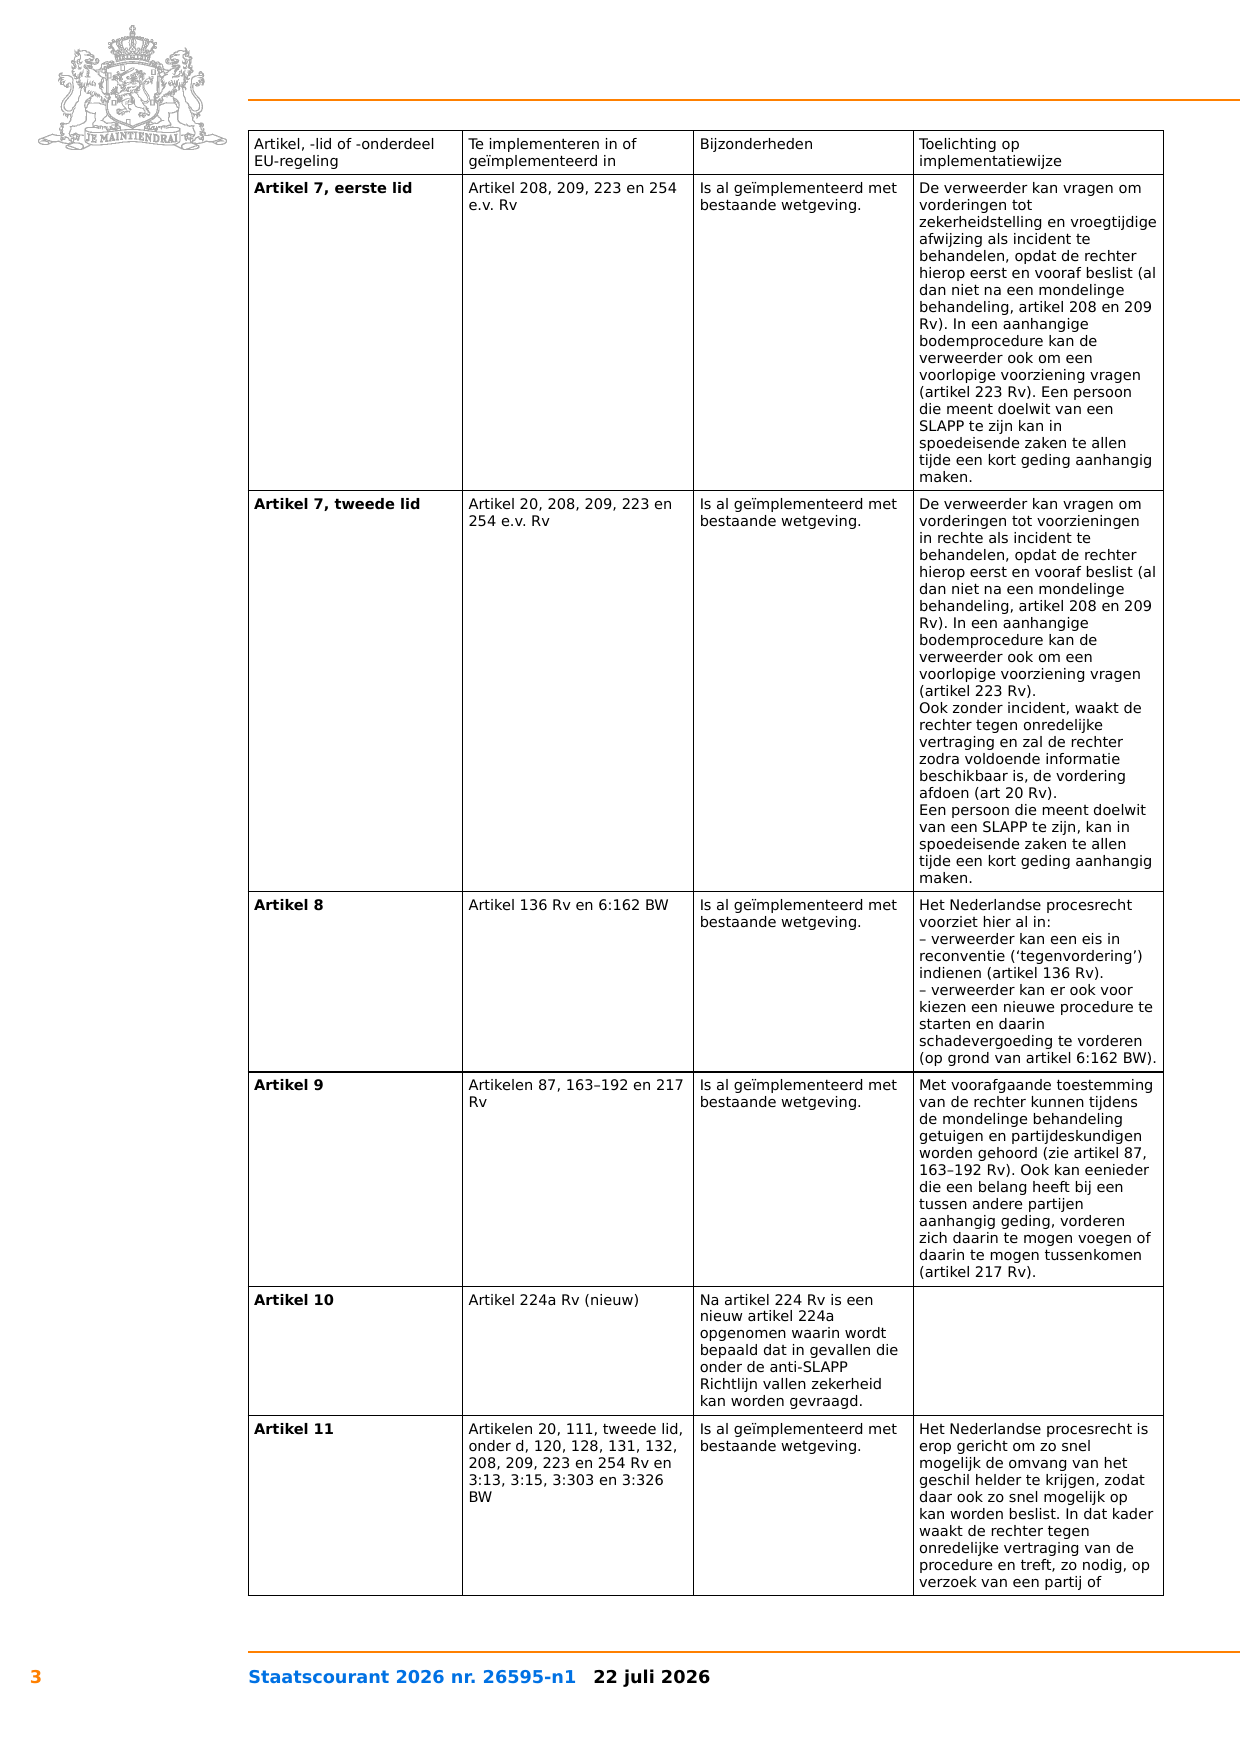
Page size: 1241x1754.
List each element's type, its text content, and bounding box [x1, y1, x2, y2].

table_cell Artikel 136 Rv en 6:162 BW [463, 892, 693, 1071]
table_cell De verweerder kan vragen om vorderingen tot zekerheidstelling en vroegtijdige afwijzing als incident te behandelen, opdat de rechter hierop eerst en vooraf beslist (al dan niet na een mondelinge behandeling, artikel 208 en 209 Rv). In een aanhangige bodemprocedure kan de verweerder ook om een voorlopige voorziening vragen (artikel 223 Rv). Een persoon die meent doelwit van een SLAPP te zijn kan in spoedeisende zaken te allen tijde een kort geding aanhangig maken. [914, 175, 1163, 490]
table_cell Artikel 10 [249, 1287, 462, 1415]
table_cell Is al geïmplementeerd met bestaande wetgeving. [694, 1073, 913, 1286]
table_cell Is al geïmplementeerd met bestaande wetgeving. [694, 175, 913, 490]
table_cell Artikel 8 [249, 892, 462, 1071]
table_cell Is al geïmplementeerd met bestaande wetgeving. [694, 491, 913, 891]
table_cell Artikel 11 [249, 1416, 462, 1595]
table_cell Na artikel 224 Rv is een nieuw artikel 224a opgenomen waarin wordt bepaald dat in gevallen die onder de anti-SLAPP Richtlijn vallen zekerheid kan worden gevraagd. [694, 1287, 913, 1415]
table_cell Is al geïmplementeerd met bestaande wetgeving. [694, 892, 913, 1071]
picture [38, 25, 227, 150]
table_cell Artikelen 87, 163–192 en 217 Rv [463, 1073, 693, 1286]
table_cell Artikel 224a Rv (nieuw) [463, 1287, 693, 1415]
table_cell Met voorafgaande toestemming van de rechter kunnen tijdens de mondelinge behandeling getuigen en partijdeskundigen worden gehoord (zie artikel 87, 163–192 Rv). Ook kan eenieder die een belang heeft bij een tussen andere partijen aanhangig geding, vorderen zich daarin te mogen voegen of daarin te mogen tussenkomen (artikel 217 Rv). [914, 1073, 1163, 1286]
table_cell Het Nederlandse procesrecht voorziet hier al in: – verweerder kan een eis in reconventie (‘tegenvordering’) indienen (artikel 136 Rv). – verweerder kan er ook voor kiezen een nieuwe procedure te starten en daarin schadevergoeding te vorderen (op grond van artikel 6:162 BW). [914, 892, 1163, 1071]
table_header Te implementeren in of geïmplementeerd in [463, 131, 693, 174]
table_cell Is al geïmplementeerd met bestaande wetgeving. [694, 1416, 913, 1595]
table_cell Artikelen 20, 111, tweede lid, onder d, 120, 128, 131, 132, 208, 209, 223 en 254 Rv en 3:13, 3:15, 3:303 en 3:326 BW [463, 1416, 693, 1595]
table_cell [914, 1287, 1163, 1415]
table_header Toelichting op implementatiewijze [914, 131, 1163, 174]
table_header Bijzonderheden [694, 131, 913, 174]
table_cell Artikel 7, tweede lid [249, 491, 462, 891]
table_cell Artikel 208, 209, 223 en 254 e.v. Rv [463, 175, 693, 490]
table_cell Artikel 9 [249, 1073, 462, 1286]
table_cell Artikel 20, 208, 209, 223 en 254 e.v. Rv [463, 491, 693, 891]
table_cell Artikel 7, eerste lid [249, 175, 462, 490]
table_cell Het Nederlandse procesrecht is erop gericht om zo snel mogelijk de omvang van het geschil helder te krijgen, zodat daar ook zo snel mogelijk op kan worden beslist. In dat kader waakt de rechter tegen onredelijke vertraging van de procedure en treft, zo nodig, op verzoek van een partij of [914, 1416, 1163, 1595]
table_cell De verweerder kan vragen om vorderingen tot voorzieningen in rechte als incident te behandelen, opdat de rechter hierop eerst en vooraf beslist (al dan niet na een mondelinge behandeling, artikel 208 en 209 Rv). In een aanhangige bodemprocedure kan de verweerder ook om een voorlopige voorziening vragen (artikel 223 Rv). Ook zonder incident, waakt de rechter tegen onredelijke vertraging en zal de rechter zodra voldoende informatie beschikbaar is, de vordering afdoen (art 20 Rv). Een persoon die meent doelwit van een SLAPP te zijn, kan in spoedeisende zaken te allen tijde een kort geding aanhangig maken. [914, 491, 1163, 891]
table_header Artikel, -lid of -onderdeel EU-regeling [249, 131, 462, 174]
